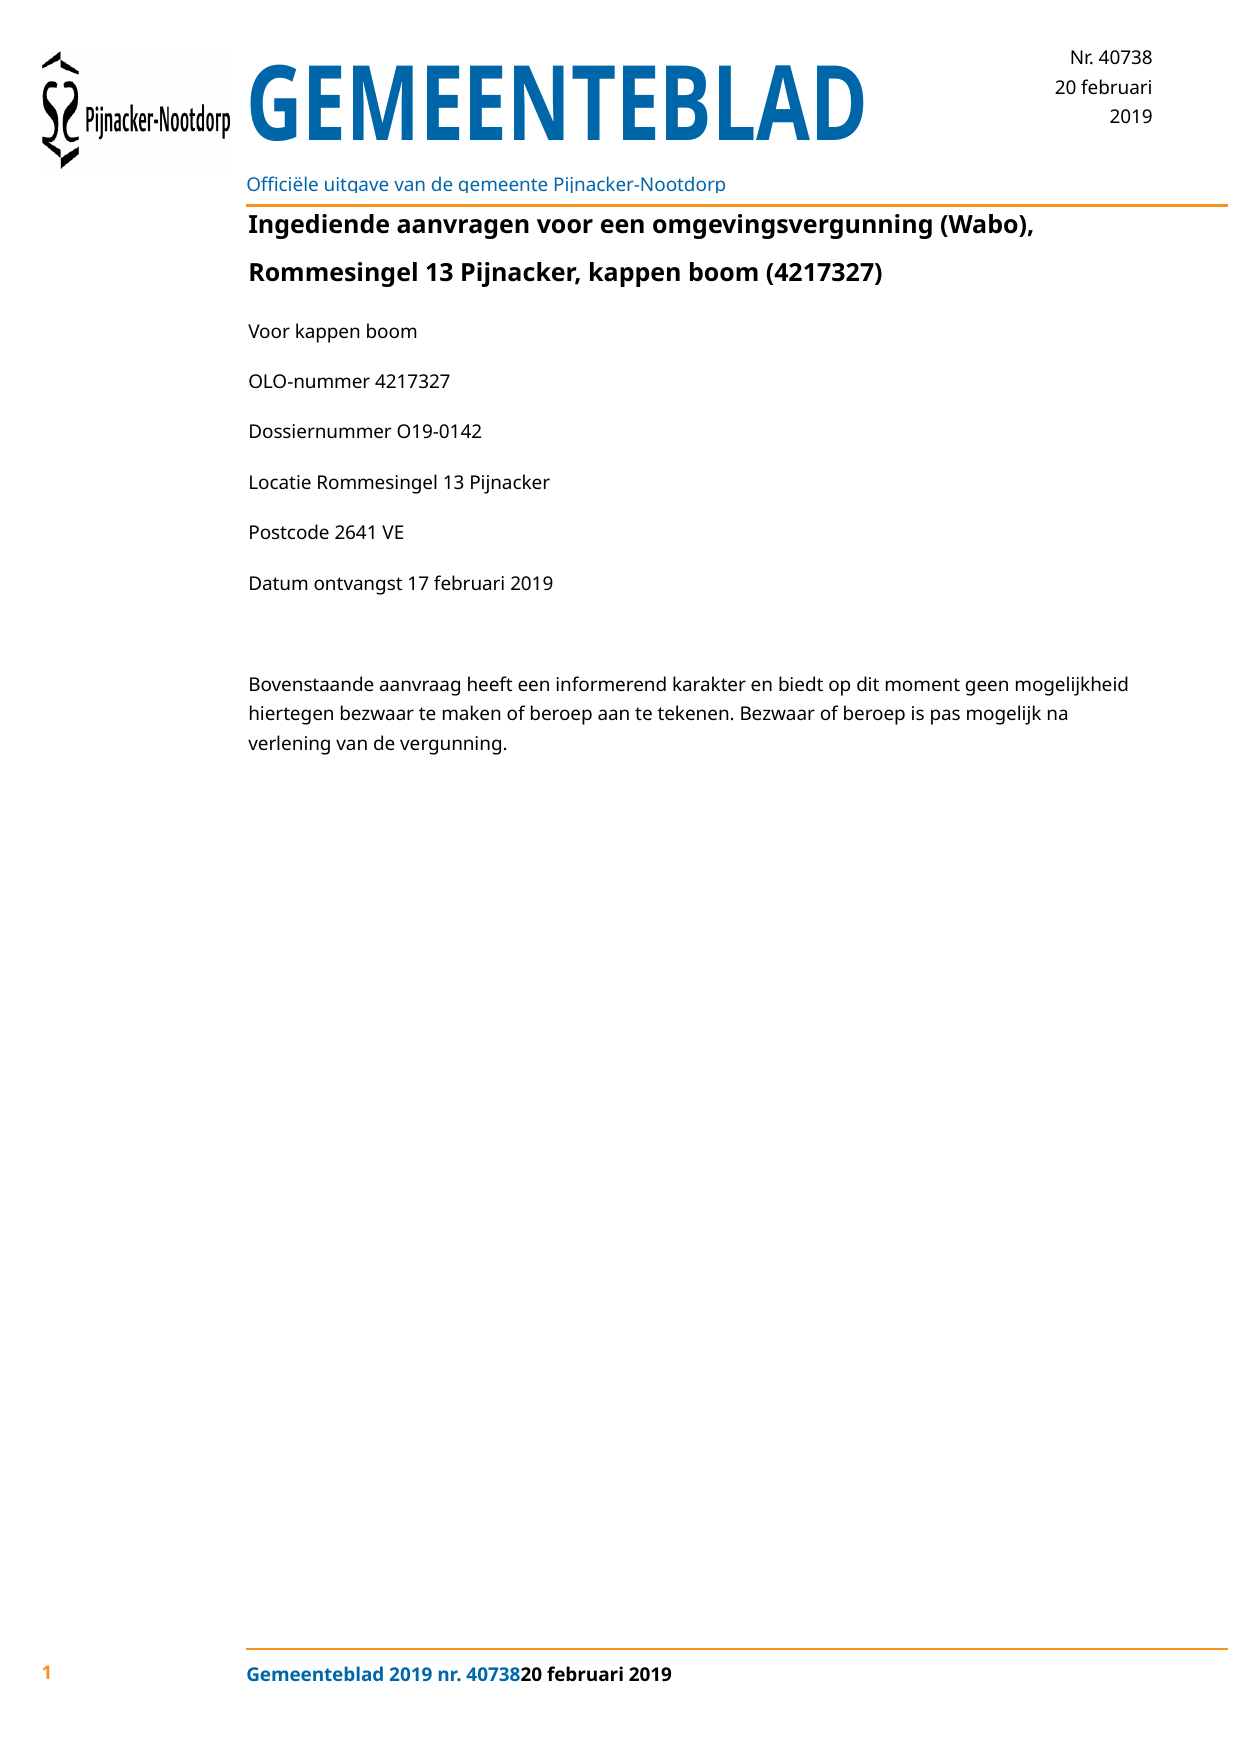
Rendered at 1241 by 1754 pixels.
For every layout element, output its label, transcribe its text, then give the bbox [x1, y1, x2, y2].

text Voor kappen boom [248, 318, 1152, 344]
picture [41, 47, 231, 172]
text Bovenstaande aanvraag heeft een informerend karakter en biedt op dit moment geen mogelijkheid hiertegen bezwaar te maken of beroep aan te tekenen. Bezwaar of beroep is pas mogelijk na verlening van de vergunning. [248, 671, 1152, 756]
text Locatie Rommesingel 13 Pijnacker [248, 469, 1152, 495]
text OLO-nummer 4217327 [248, 368, 1152, 394]
text Postcode 2641 VE [248, 519, 1152, 545]
text Ingediende aanvragen voor een omgevingsvergunning (Wabo), Rommesingel 13 Pijnacker, kappen boom (4217327) [248, 207, 1152, 288]
text Datum ontvangst 17 februari 2019 [248, 570, 1152, 596]
text Dossiernummer O19-0142 [248, 419, 1152, 444]
